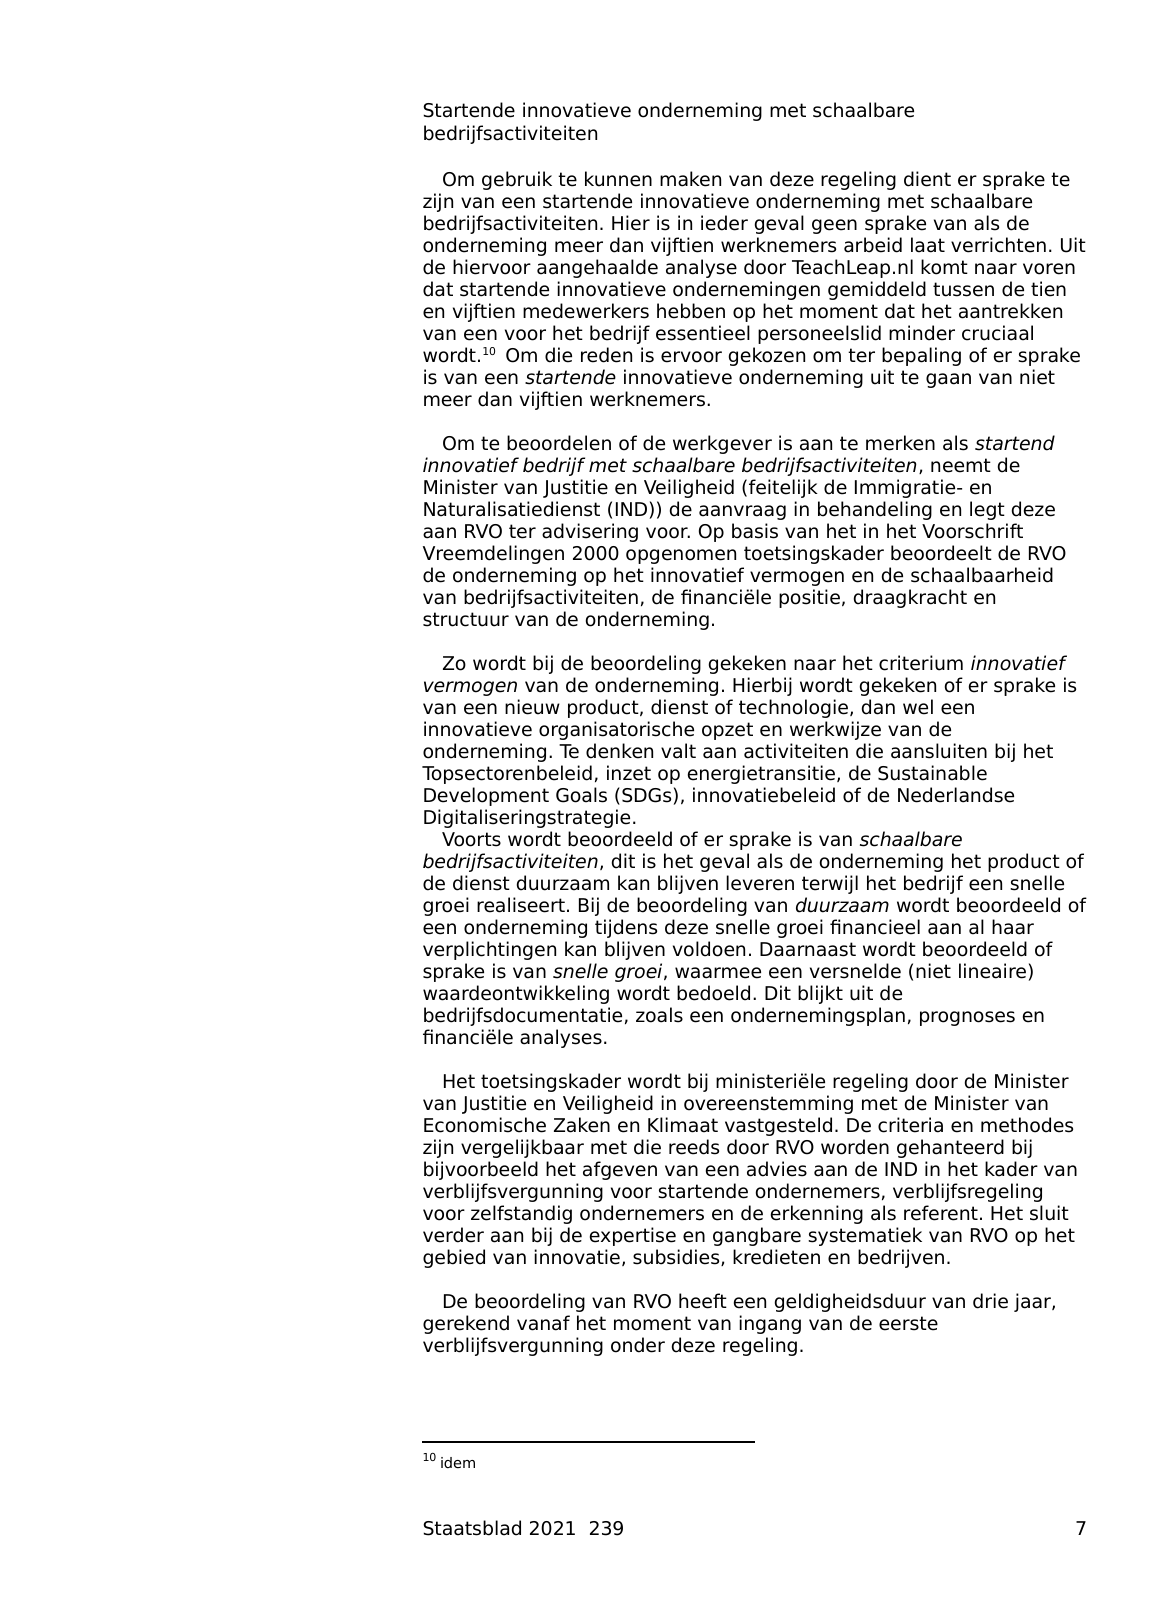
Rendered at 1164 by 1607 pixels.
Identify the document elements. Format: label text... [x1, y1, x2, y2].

text Om gebruik te kunnen maken van deze regeling dient er sprake te zijn van een startende innovatieve onderneming met schaalbare bedrijfsactiviteiten. Hier is in ieder geval geen sprake van als de onderneming meer dan vijftien werknemers arbeid laat verrichten. Uit de hiervoor aangehaalde analyse door TeachLeap.nl komt naar voren dat startende innovatieve ondernemingen gemiddeld tussen de tien en vijftien medewerkers hebben op het moment dat het aantrekken van een voor het bedrijf essentieel personeelslid minder cruciaal wordt. Om die reden is ervoor gekozen om ter bepaling of er sprake is van een startende innovatieve onderneming uit te gaan van niet meer dan vijftien werknemers. [422, 169, 1087, 411]
text Het toetsingskader wordt bij ministeriële regeling door de Minister van Justitie en Veiligheid in overeenstemming met de Minister van Economische Zaken en Klimaat vastgesteld. De criteria en methodes zijn vergelijkbaar met die reeds door RVO worden gehanteerd bij bijvoorbeeld het afgeven van een advies aan de IND in het kader van verblijfsvergunning voor startende ondernemers, verblijfsregeling voor zelfstandig ondernemers en de erkenning als referent. Het sluit verder aan bij de expertise en gangbare systematiek van RVO op het gebied van innovatie, subsidies, kredieten en bedrijven. [422, 1071, 1087, 1269]
text Voorts wordt beoordeeld of er sprake is van schaalbare bedrijfsactiviteiten, dit is het geval als de onderneming het product of de dienst duurzaam kan blijven leveren terwijl het bedrijf een snelle groei realiseert. Bij de beoordeling van duurzaam wordt beoordeeld of een onderneming tijdens deze snelle groei financieel aan al haar verplichtingen kan blijven voldoen. Daarnaast wordt beoordeeld of sprake is van snelle groei, waarmee een versnelde (niet lineaire) waardeontwikkeling wordt bedoeld. Dit blijkt uit de bedrijfsdocumentatie, zoals een ondernemingsplan, prognoses en financiële analyses. [422, 829, 1087, 1049]
subtitle Startende innovatieve onderneming met schaalbare bedrijfsactiviteiten [422, 100, 1087, 144]
text idem [422, 1451, 1087, 1473]
text Om te beoordelen of de werkgever is aan te merken als startend innovatief bedrijf met schaalbare bedrijfsactiviteiten, neemt de Minister van Justitie en Veiligheid (feitelijk de Immigratie- en Naturalisatiedienst (IND)) de aanvraag in behandeling en legt deze aan RVO ter advisering voor. Op basis van het in het Voorschrift Vreemdelingen 2000 opgenomen toetsingskader beoordeelt de RVO de onderneming op het innovatief vermogen en de schaalbaarheid van bedrijfsactiviteiten, de financiële positie, draagkracht en structuur van de onderneming. [422, 433, 1087, 631]
text De beoordeling van RVO heeft een geldigheidsduur van drie jaar, gerekend vanaf het moment van ingang van de eerste verblijfsvergunning onder deze regeling. [422, 1291, 1087, 1357]
text Zo wordt bij de beoordeling gekeken naar het criterium innovatief vermogen van de onderneming. Hierbij wordt gekeken of er sprake is van een nieuw product, dienst of technologie, dan wel een innovatieve organisatorische opzet en werkwijze van de onderneming. Te denken valt aan activiteiten die aansluiten bij het Topsectorenbeleid, inzet op energietransitie, de Sustainable Development Goals (SDGs), innovatiebeleid of de Nederlandse Digitaliseringstrategie. [422, 653, 1087, 829]
